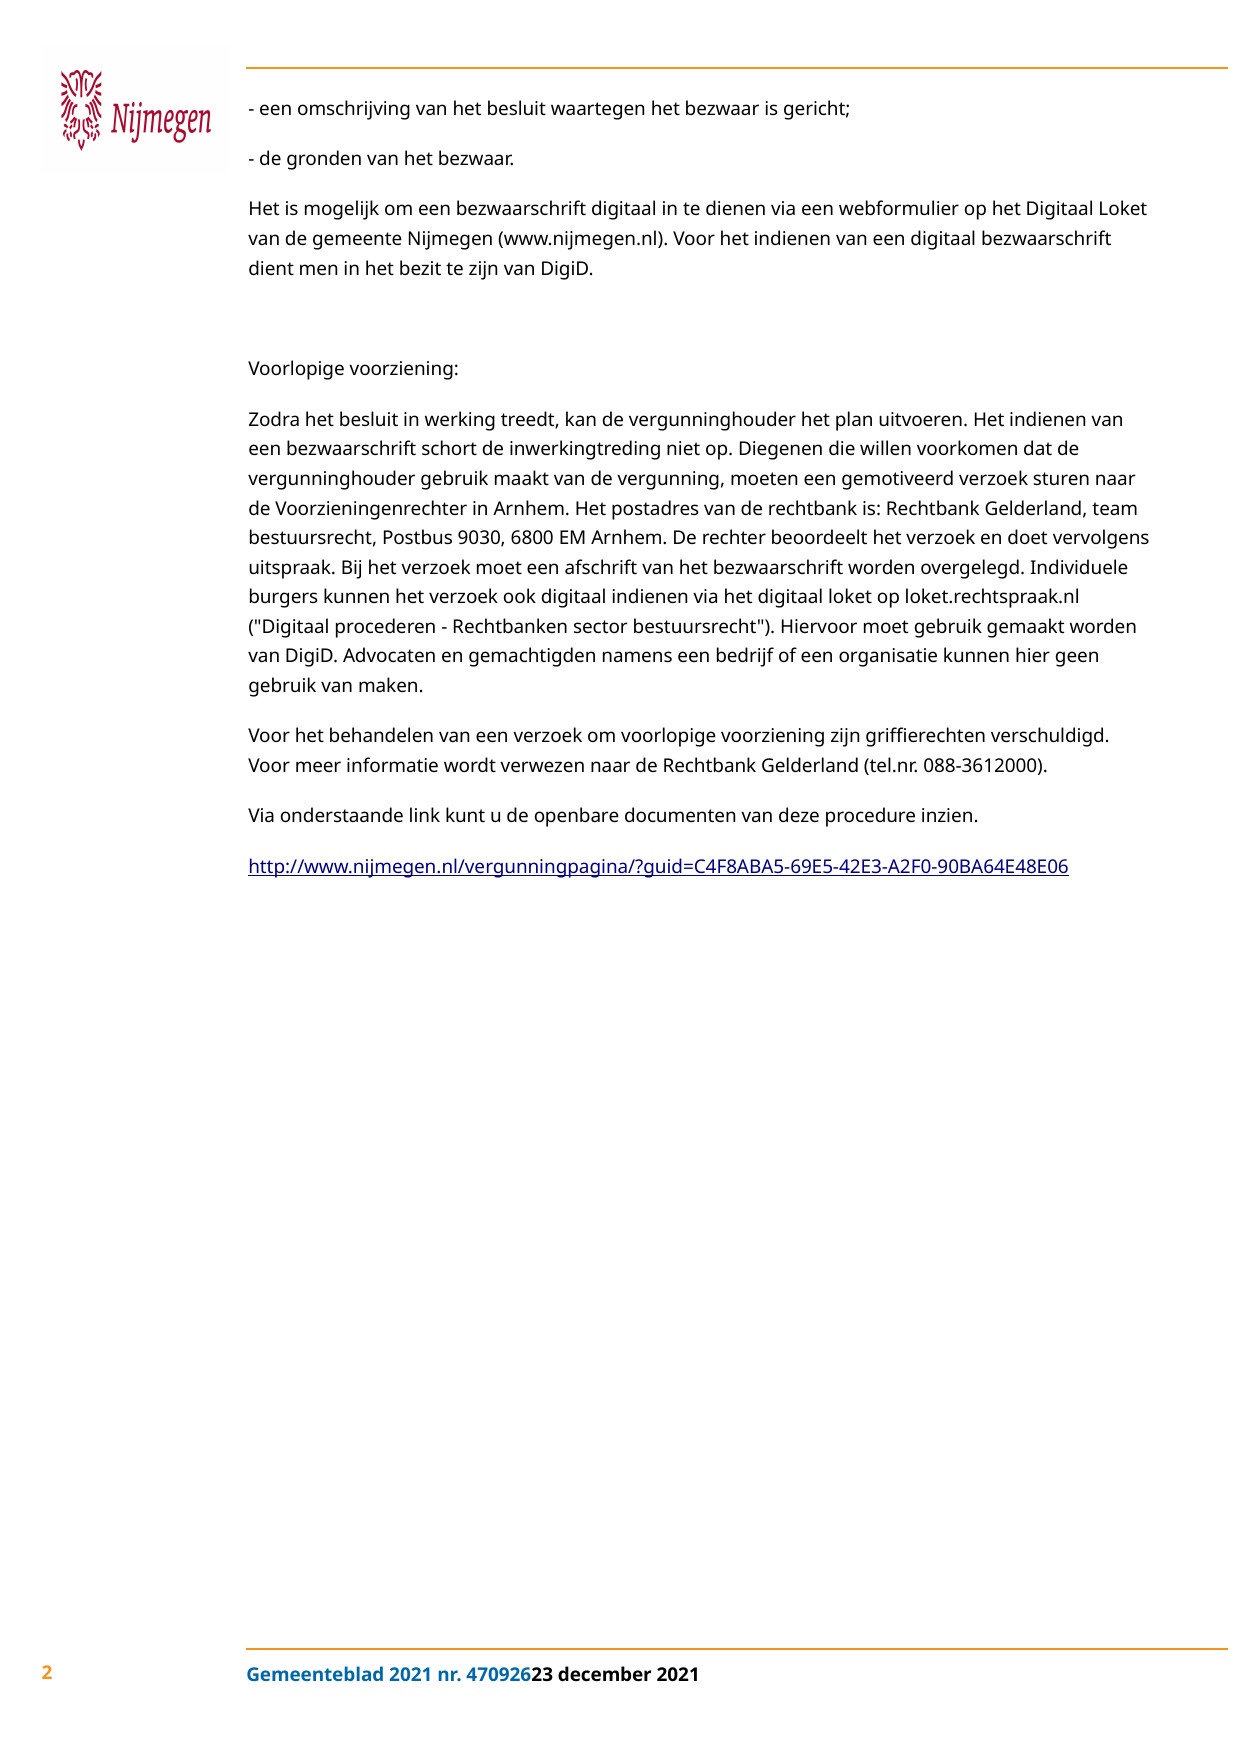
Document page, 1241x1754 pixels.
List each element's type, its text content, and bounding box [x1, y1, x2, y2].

text Zodra het besluit in werking treedt, kan de vergunninghouder het plan uitvoeren. Het indienen van een bezwaarschrift schort de inwerkingtreding niet op. Diegenen die willen voorkomen dat de vergunninghouder gebruik maakt van de vergunning, moeten een gemotiveerd verzoek sturen naar de Voorzieningenrechter in Arnhem. Het postadres van de rechtbank is: Rechtbank Gelderland, team bestuursrecht, Postbus 9030, 6800 EM Arnhem. De rechter beoordeelt het verzoek en doet vervolgens uitspraak. Bij het verzoek moet een afschrift van het bezwaarschrift worden overgelegd. Individuele burgers kunnen het verzoek ook digitaal indienen via het digitaal loket op loket.rechtspraak.nl ("Digitaal procederen - Rechtbanken sector bestuursrecht"). Hiervoor moet gebruik gemaakt worden van DigiD. Advocaten en gemachtigden namens een bedrijf of een organisatie kunnen hier geen gebruik van maken. [248, 406, 1152, 698]
text Voorlopige voorziening: [248, 356, 1152, 381]
text http://www.nijmegen.nl/vergunningpagina/?guid=C4F8ABA5-69E5-42E3-A2F0-90BA64E48E06 [248, 853, 1152, 879]
text - een omschrijving van het besluit waartegen het bezwaar is gericht; [248, 95, 1152, 121]
picture [41, 47, 231, 172]
text Voor het behandelen van een verzoek om voorlopige voorziening zijn griffierechten verschuldigd. Voor meer informatie wordt verwezen naar de Rechtbank Gelderland (tel.nr. 088-3612000). [248, 723, 1152, 778]
text Via onderstaande link kunt u de openbare documenten van deze procedure inzien. [248, 803, 1152, 828]
text - de gronden van het bezwaar. [248, 145, 1152, 171]
text Het is mogelijk om een bezwaarschrift digitaal in te dienen via een webformulier op het Digitaal Loket van de gemeente Nijmegen (www.nijmegen.nl). Voor het indienen van een digitaal bezwaarschrift dient men in het bezit te zijn van DigiD. [248, 196, 1152, 281]
